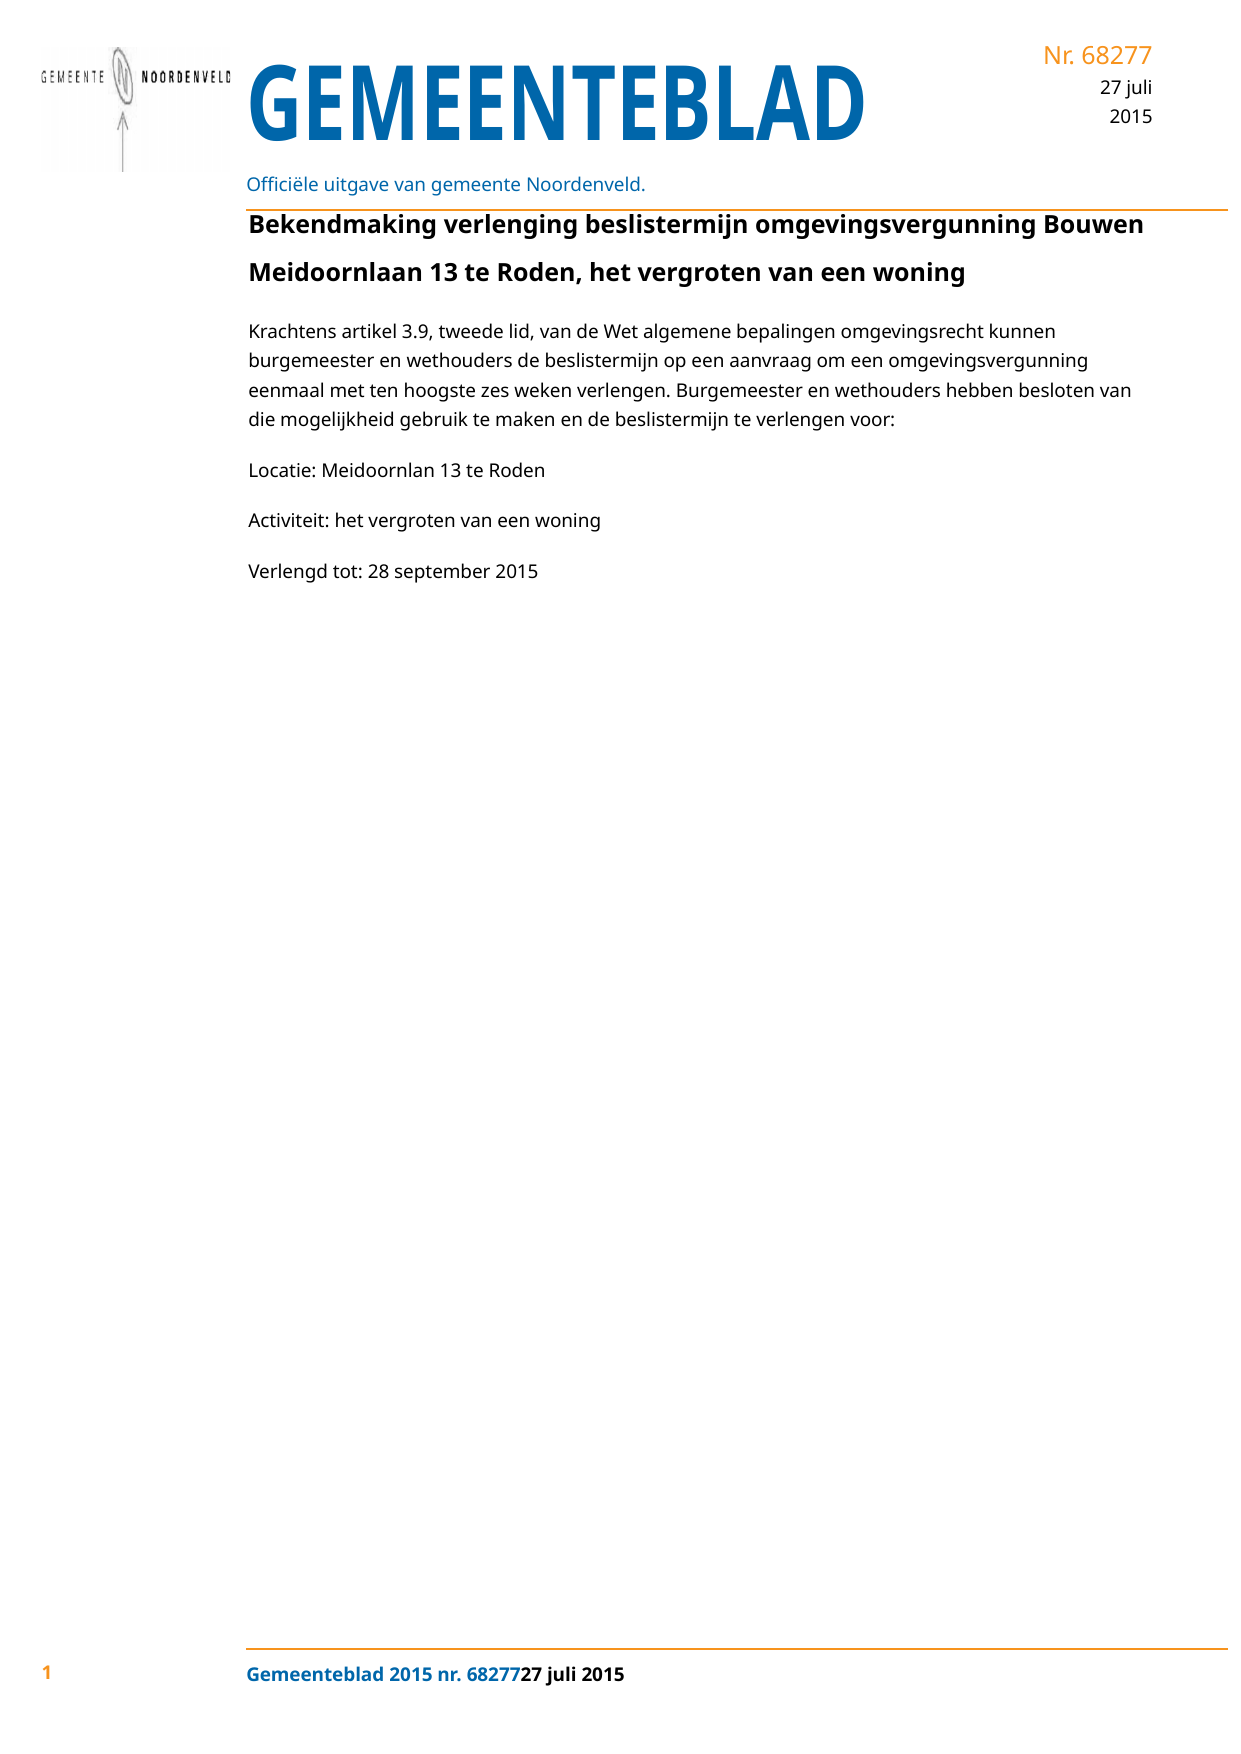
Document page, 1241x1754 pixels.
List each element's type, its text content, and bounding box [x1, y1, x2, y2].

text Bekendmaking verlenging beslistermijn omgevingsvergunning Bouwen Meidoornlaan 13 te Roden, het vergroten van een woning [248, 211, 1152, 288]
picture [41, 47, 231, 172]
text Verlengd tot: 28 september 2015 [248, 558, 1152, 584]
text Krachtens artikel 3.9, tweede lid, van de Wet algemene bepalingen omgevingsrecht kunnen burgemeester en wethouders de beslistermijn op een aanvraag om een omgevingsvergunning eenmaal met ten hoogste zes weken verlengen. Burgemeester en wethouders hebben besloten van die mogelijkheid gebruik te maken en de beslistermijn te verlengen voor: [248, 318, 1152, 432]
text Activiteit: het vergroten van een woning [248, 507, 1152, 533]
text Locatie: Meidoornlan 13 te Roden [248, 457, 1152, 483]
